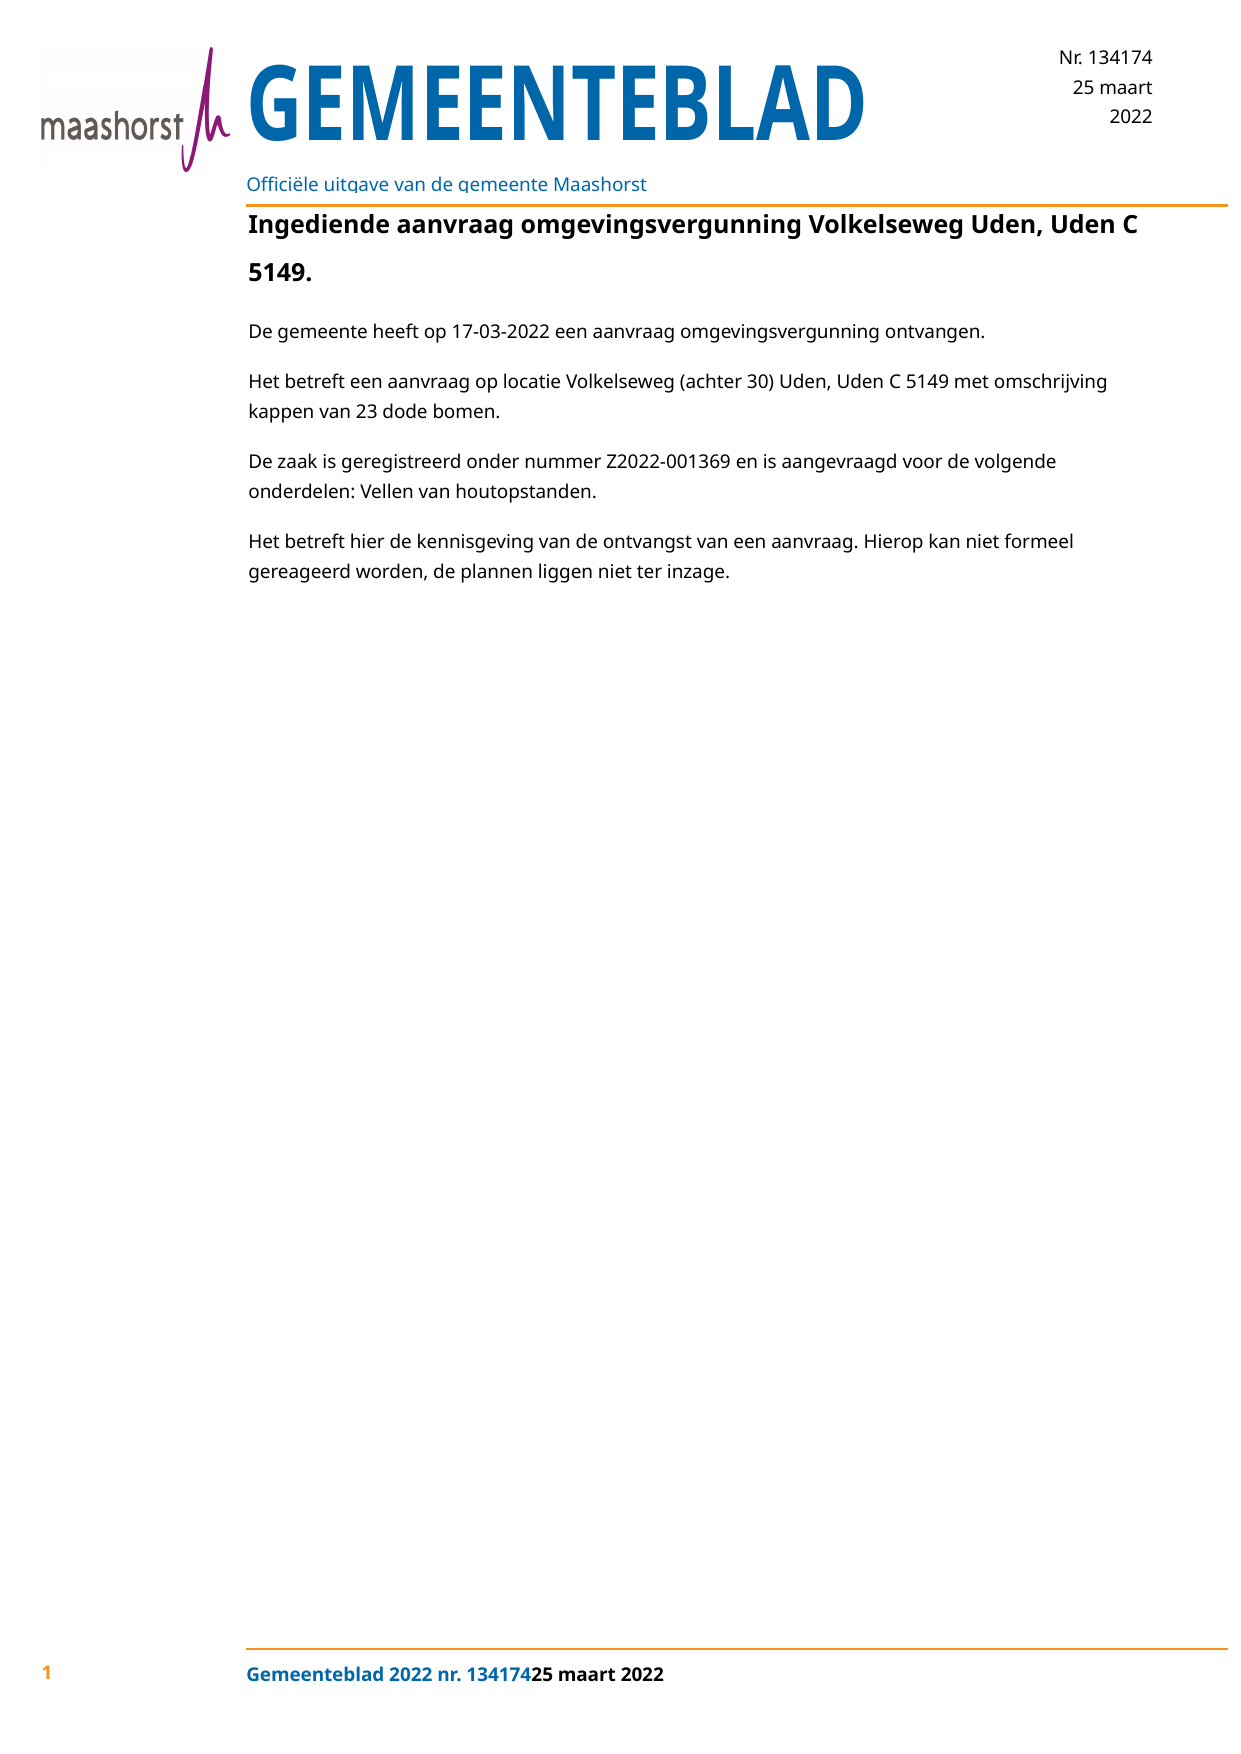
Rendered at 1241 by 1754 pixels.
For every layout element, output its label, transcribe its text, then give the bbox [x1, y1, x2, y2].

text De gemeente heeft op 17-03-2022 een aanvraag omgevingsvergunning ontvangen. [248, 318, 1152, 344]
text De zaak is geregistreerd onder nummer Z2022-001369 en is aangevraagd voor de volgende onderdelen: Vellen van houtopstanden. [248, 448, 1152, 504]
picture [41, 47, 231, 172]
text Het betreft een aanvraag op locatie Volkelseweg (achter 30) Uden, Uden C 5149 met omschrijving kappen van 23 dode bomen. [248, 368, 1152, 424]
text Het betreft hier de kennisgeving van de ontvangst van een aanvraag. Hierop kan niet formeel gereageerd worden, de plannen liggen niet ter inzage. [248, 528, 1152, 584]
text Ingediende aanvraag omgevingsvergunning Volkelseweg Uden, Uden C 5149. [248, 207, 1152, 288]
